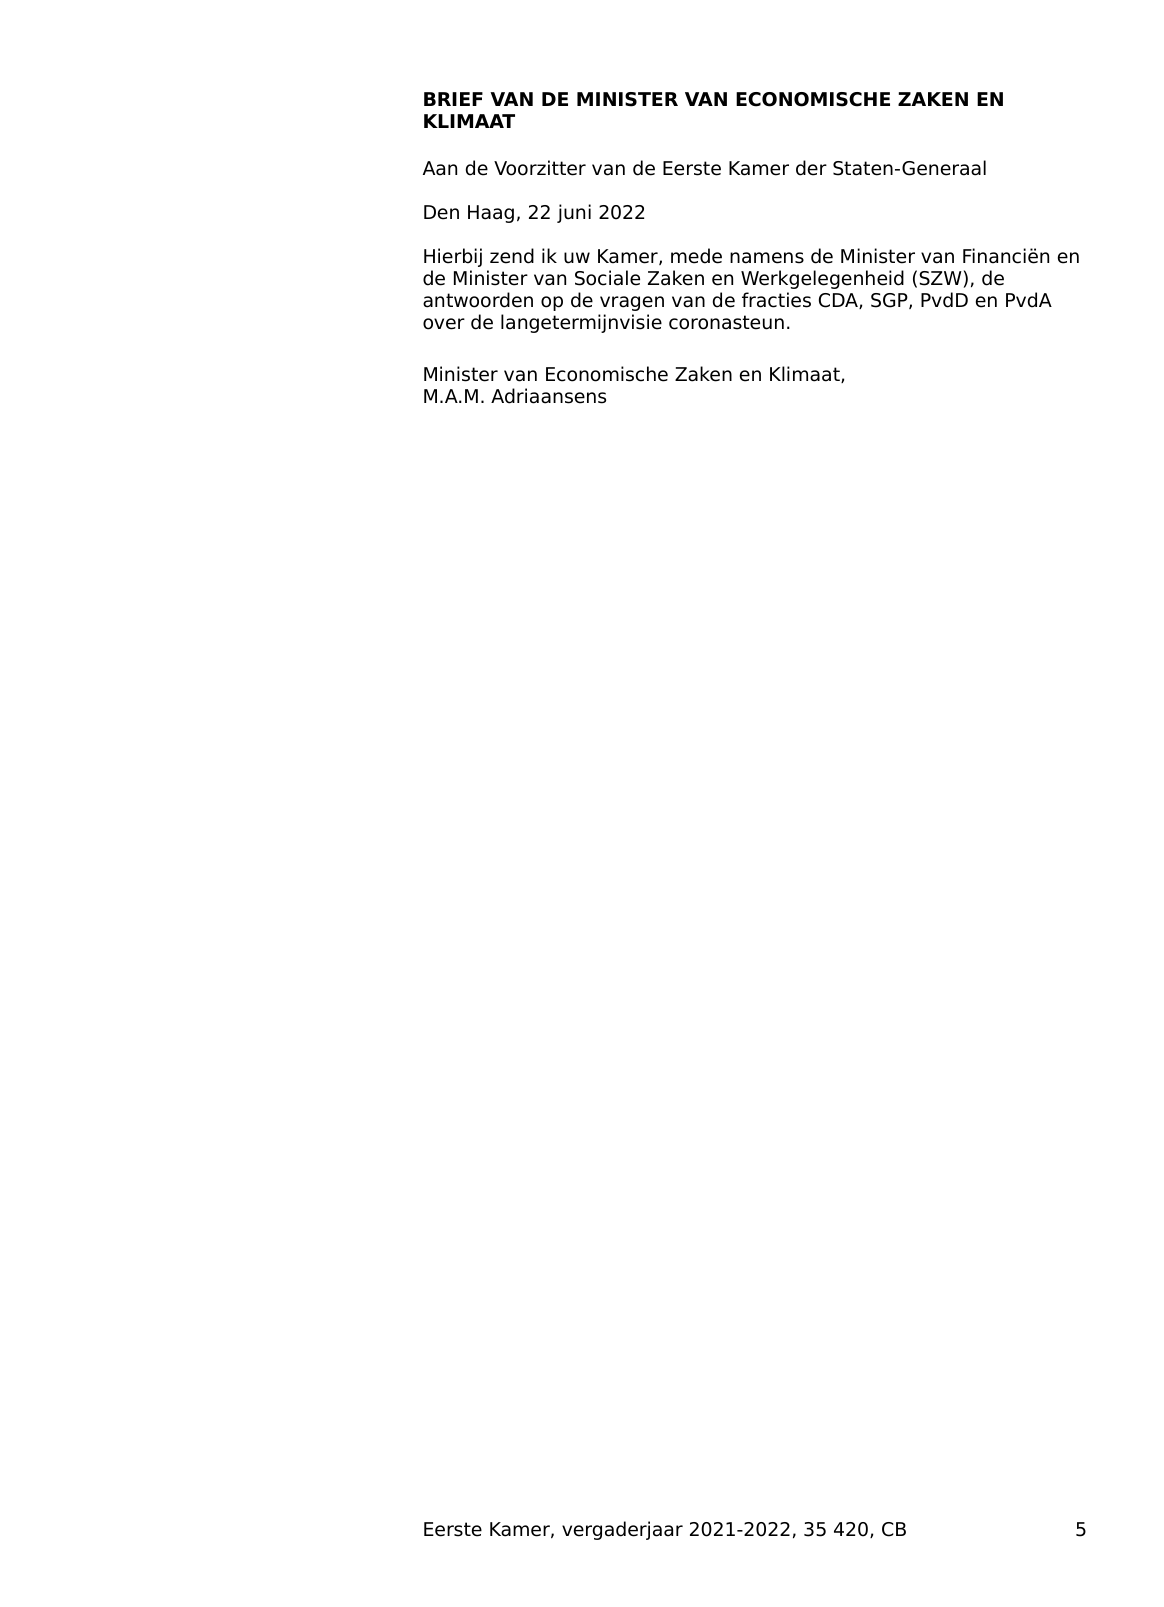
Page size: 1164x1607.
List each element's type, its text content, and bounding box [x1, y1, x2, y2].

subtitle BRIEF VAN DE MINISTER VAN ECONOMISCHE ZAKEN EN KLIMAAT [422, 89, 1087, 133]
text Minister van Economische Zaken en Klimaat, M.A.M. Adriaansens [422, 364, 1087, 408]
text Hierbij zend ik uw Kamer, mede namens de Minister van Financiën en de Minister van Sociale Zaken en Werkgelegenheid (SZW), de antwoorden op de vragen van de fracties CDA, SGP, PvdD en PvdA over de langetermijnvisie coronasteun. [422, 246, 1087, 334]
text Den Haag, 22 juni 2022 [422, 202, 1087, 224]
text Aan de Voorzitter van de Eerste Kamer der Staten-Generaal [422, 158, 1087, 180]
